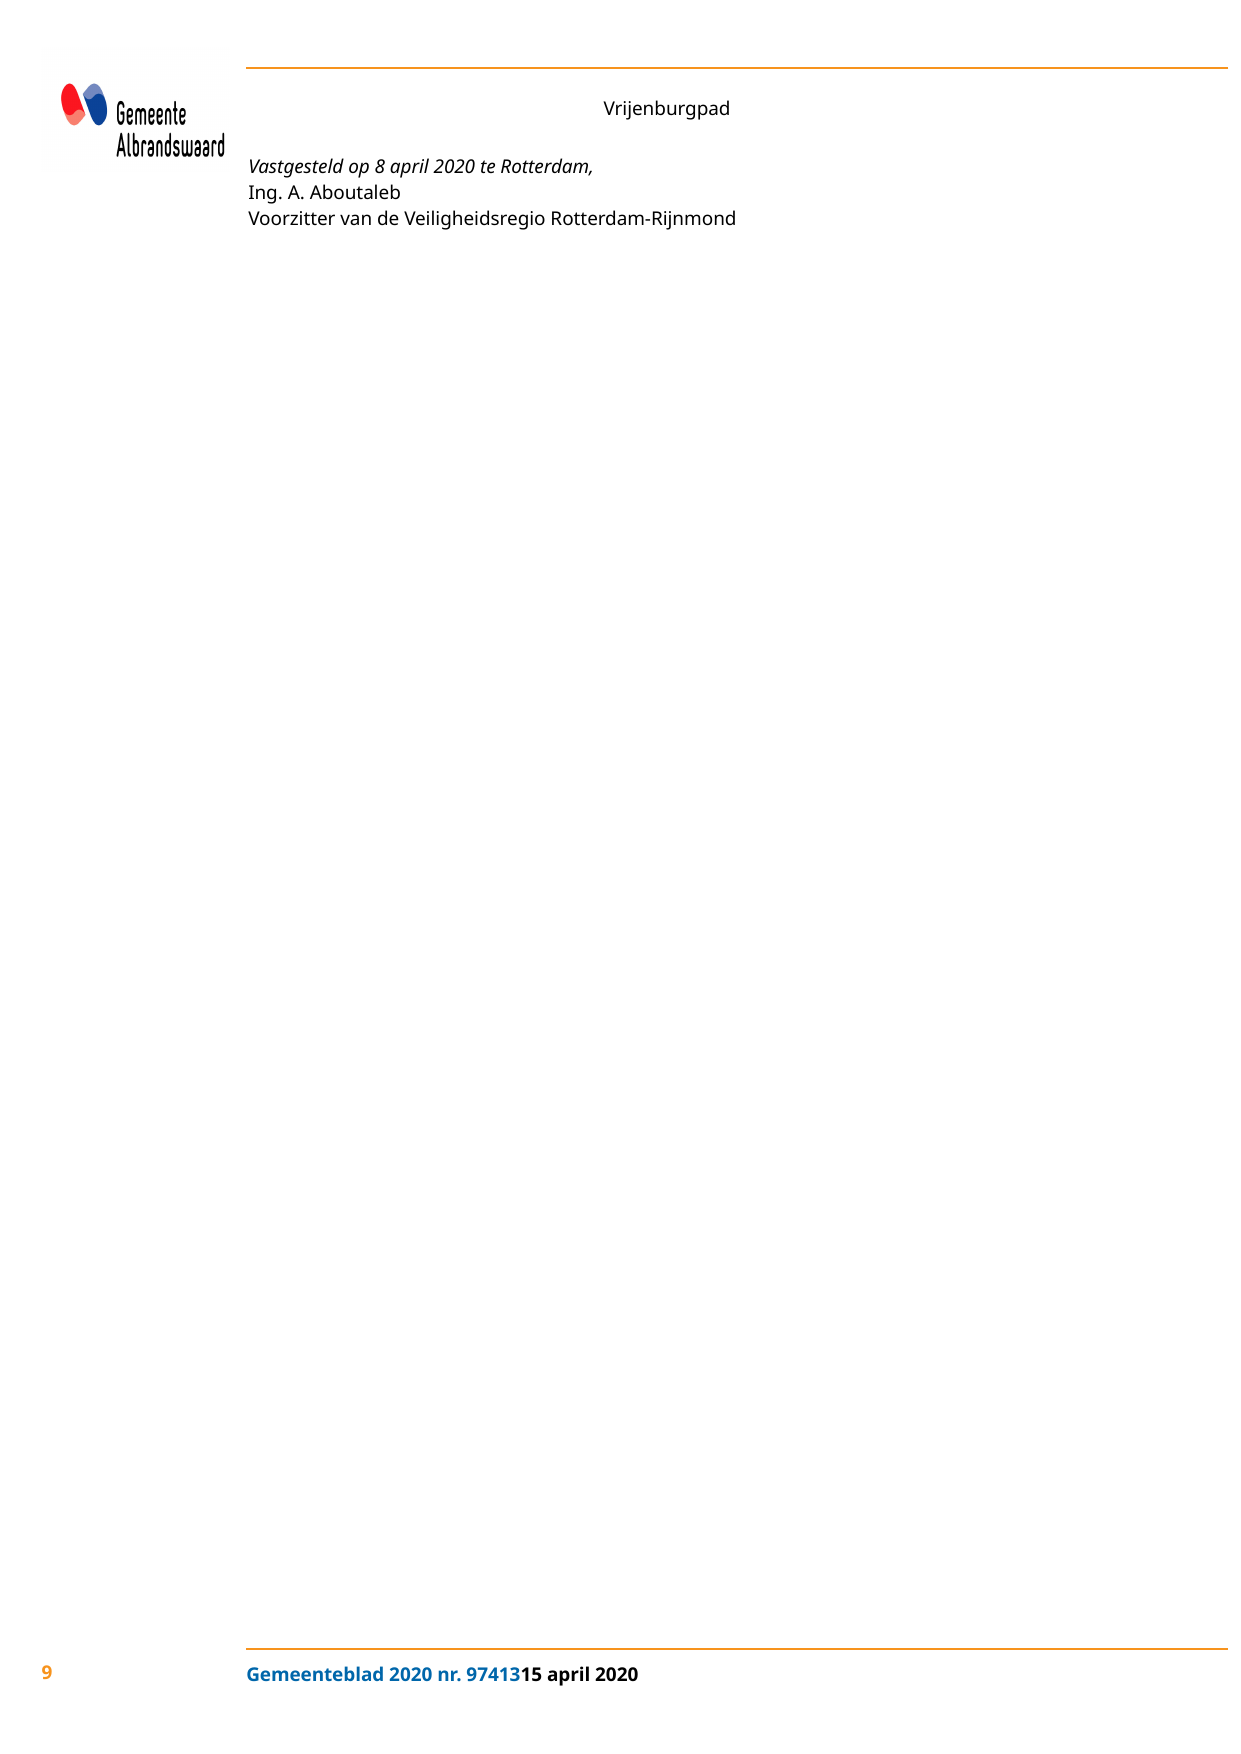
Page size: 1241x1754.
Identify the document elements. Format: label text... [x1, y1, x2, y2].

table_cell [781, 95, 974, 121]
picture [41, 47, 231, 172]
table_cell Vrijenburgpad [603, 95, 781, 121]
text Ing. A. Aboutaleb [248, 179, 1152, 205]
table_cell [426, 95, 603, 121]
table_cell [974, 95, 1152, 121]
table_cell [248, 95, 426, 121]
text Vastgesteld op 8 april 2020 te Rotterdam, [248, 153, 1152, 179]
text Voorzitter van de Veiligheidsregio Rotterdam-Rijnmond [248, 205, 1152, 231]
